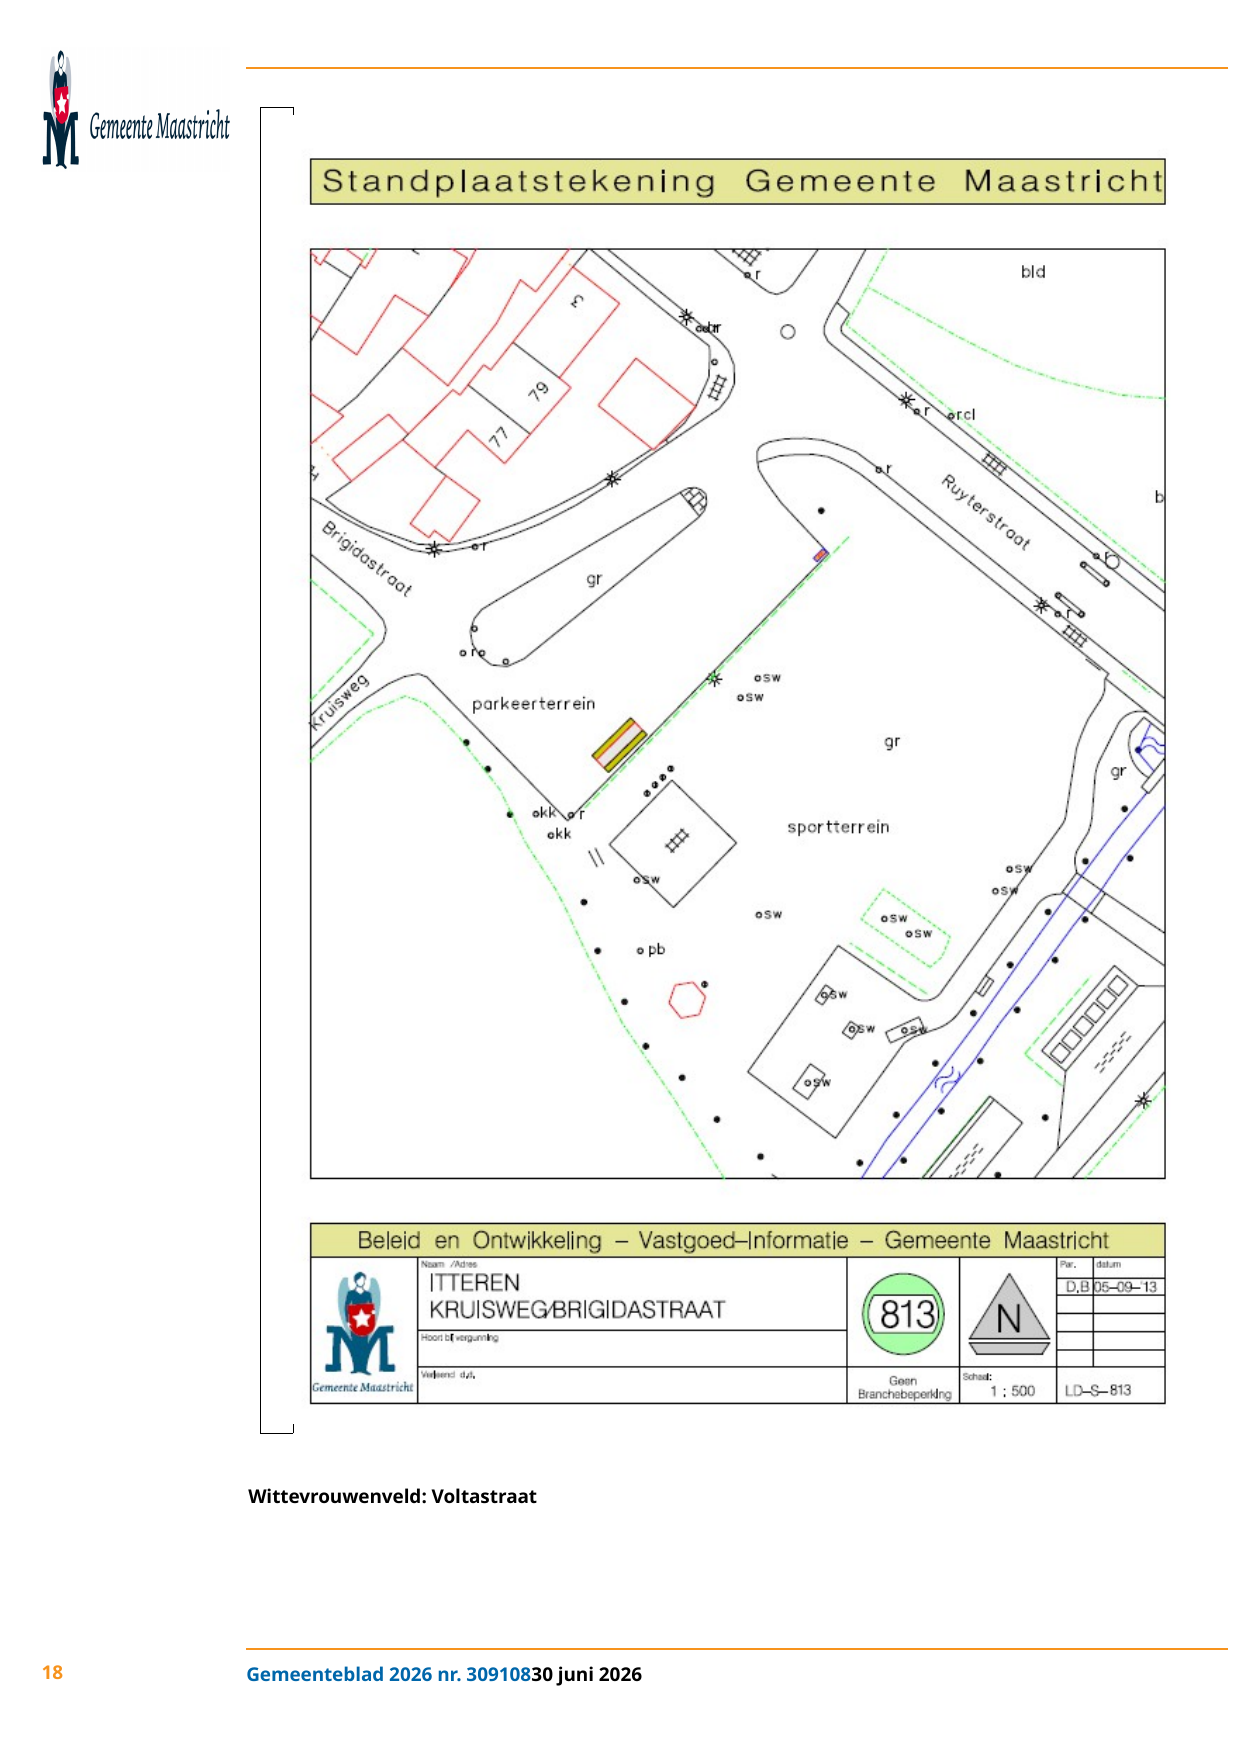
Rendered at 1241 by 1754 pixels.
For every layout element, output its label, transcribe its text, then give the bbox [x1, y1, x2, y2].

picture [268, 115, 1173, 1424]
text Wittevrouwenveld: Voltastraat [248, 1484, 1152, 1509]
picture [41, 47, 231, 172]
